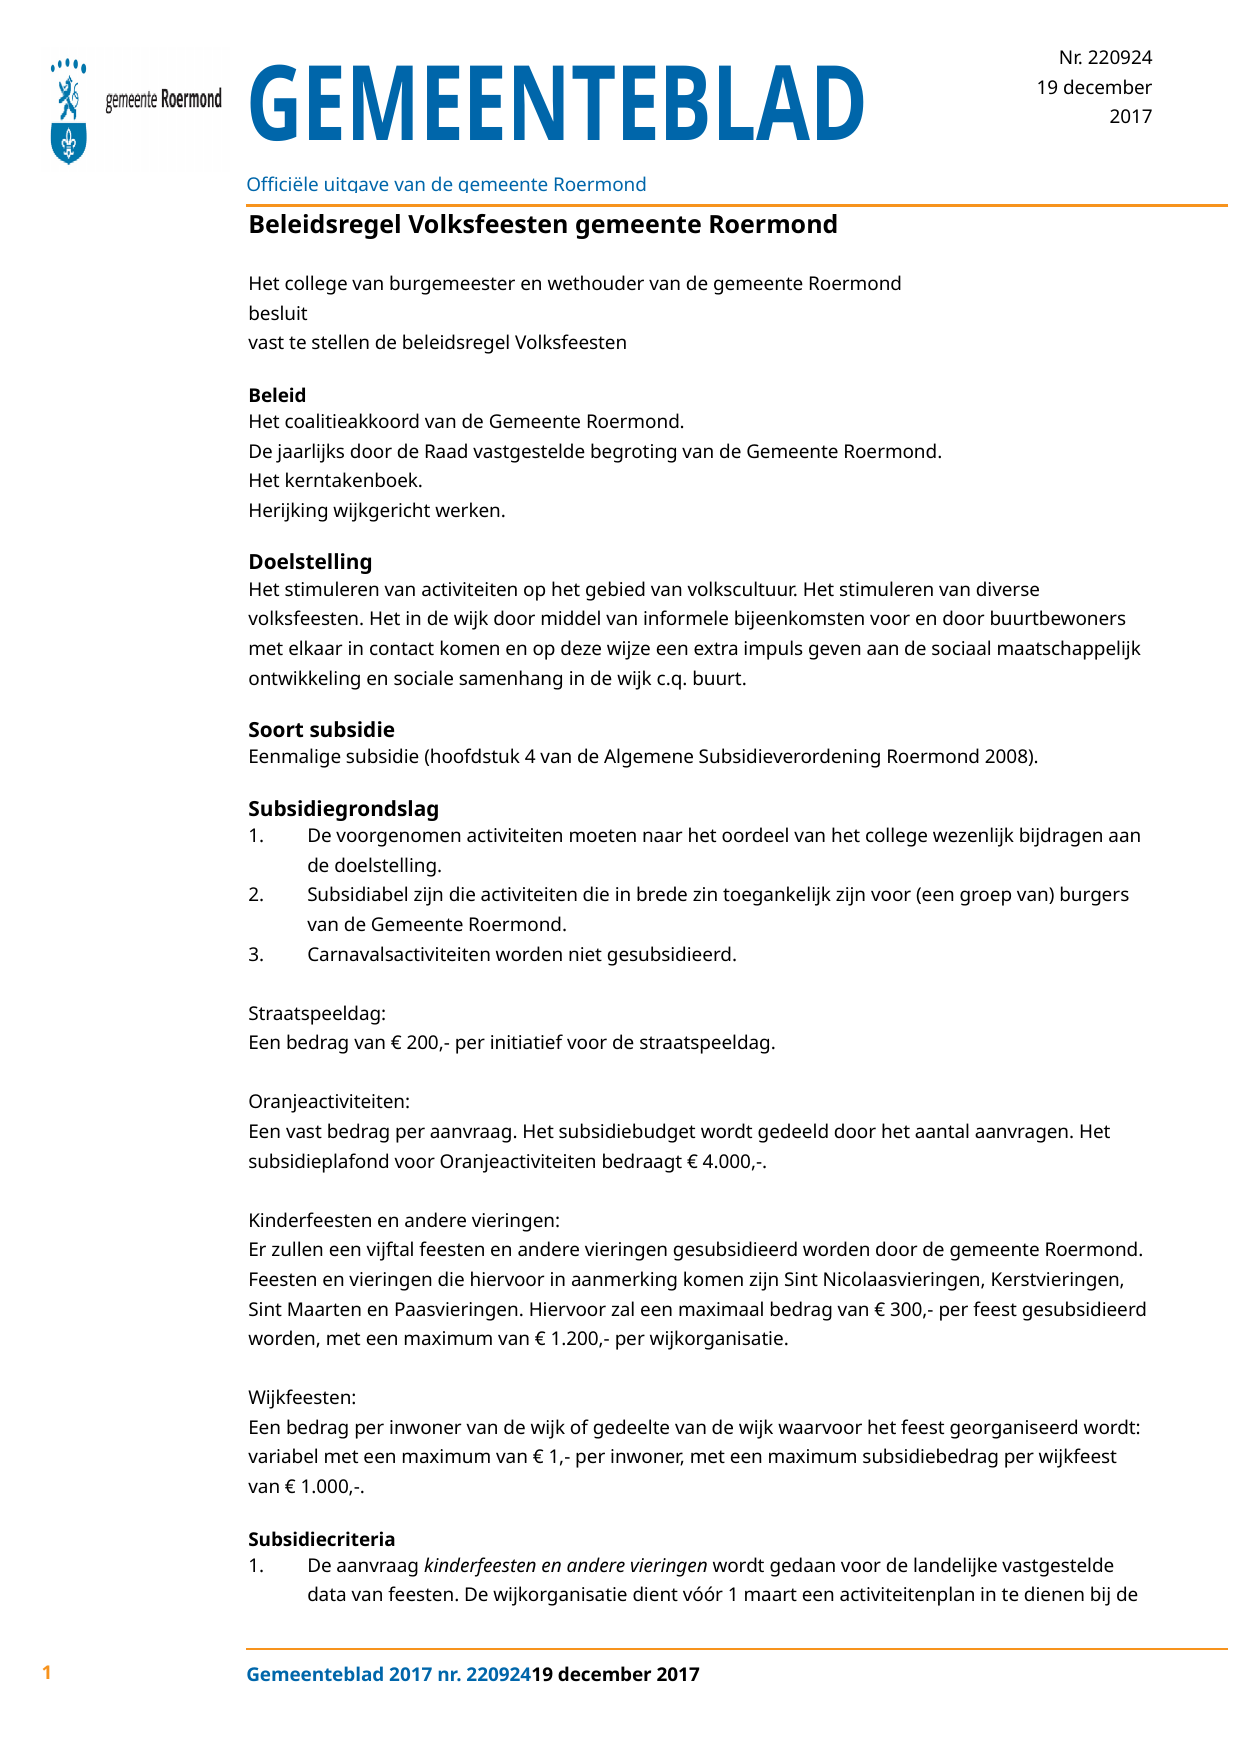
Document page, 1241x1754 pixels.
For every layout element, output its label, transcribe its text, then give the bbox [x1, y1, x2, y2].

text De jaarlijks door de Raad vastgestelde begroting van de Gemeente Roermond. [248, 438, 1152, 464]
text Soort subsidie [248, 715, 1152, 743]
text Doelstelling [248, 547, 1152, 576]
text besluit [248, 300, 1152, 326]
text Wijkfeesten: [248, 1384, 1152, 1410]
text Herijking wijkgericht werken. [248, 497, 1152, 523]
text Beleidsregel Volksfeesten gemeente Roermond [248, 207, 1152, 241]
text Er zullen een vijftal feesten en andere vieringen gesubsidieerd worden door de gemeente Roermond. Feesten en vieringen die hiervoor in aanmerking komen zijn Sint Nicolaasvieringen, Kerstvieringen, Sint Maarten en Paasvieringen. Hiervoor zal een maximaal bedrag van € 300,- per feest gesubsidieerd worden, met een maximum van € 1.200,- per wijkorganisatie. [248, 1237, 1152, 1351]
text Subsidiegrondslag [248, 794, 1152, 822]
text Het college van burgemeester en wethouder van de gemeente Roermond [248, 270, 1152, 296]
text Een bedrag per inwoner van de wijk of gedeelte van de wijk waarvoor het feest georganiseerd wordt: variabel met een maximum van € 1,- per inwoner, met een maximum subsidiebedrag per wijkfeest van € 1.000,-. [248, 1414, 1152, 1499]
text Beleid [248, 380, 1152, 408]
text Oranjeactiviteiten: [248, 1089, 1152, 1114]
list Subsidiabel zijn die activiteiten die in brede zin toegankelijk zijn voor (een groep van) burgers van de Gemeente Roermond. [248, 882, 1152, 937]
text Subsidiecriteria [248, 1524, 1152, 1552]
text Eenmalige subsidie (hoofdstuk 4 van de Algemene Subsidieverordening Roermond 2008). [248, 743, 1152, 769]
text Straatspeeldag: [248, 1000, 1152, 1026]
picture [41, 47, 231, 172]
text Het stimuleren van activiteiten op het gebied van volkscultuur. Het stimuleren van diverse volksfeesten. Het in de wijk door middel van informele bijeenkomsten voor en door buurtbewoners met elkaar in contact komen en op deze wijze een extra impuls geven aan de sociaal maatschappelijk ontwikkeling en sociale samenhang in de wijk c.q. buurt. [248, 576, 1152, 690]
text Kinderfeesten en andere vieringen: [248, 1207, 1152, 1233]
text vast te stellen de beleidsregel Volksfeesten [248, 329, 1152, 355]
text Het coalitieakkoord van de Gemeente Roermond. [248, 408, 1152, 434]
list De voorgenomen activiteiten moeten naar het oordeel van het college wezenlijk bijdragen aan de doelstelling. [248, 822, 1152, 878]
text Het kerntakenboek. [248, 467, 1152, 493]
text Een bedrag van € 200,- per initiatief voor de straatspeeldag. [248, 1029, 1152, 1055]
list De aanvraag kinderfeesten en andere vieringen wordt gedaan voor de landelijke vastgestelde data van feesten. De wijkorganisatie dient vóór 1 maart een activiteitenplan in te dienen bij de [248, 1552, 1152, 1607]
list Carnavalsactiviteiten worden niet gesubsidieerd. [248, 941, 1152, 966]
text Een vast bedrag per aanvraag. Het subsidiebudget wordt gedeeld door het aantal aanvragen. Het subsidieplafond voor Oranjeactiviteiten bedraagt € 4.000,-. [248, 1118, 1152, 1173]
